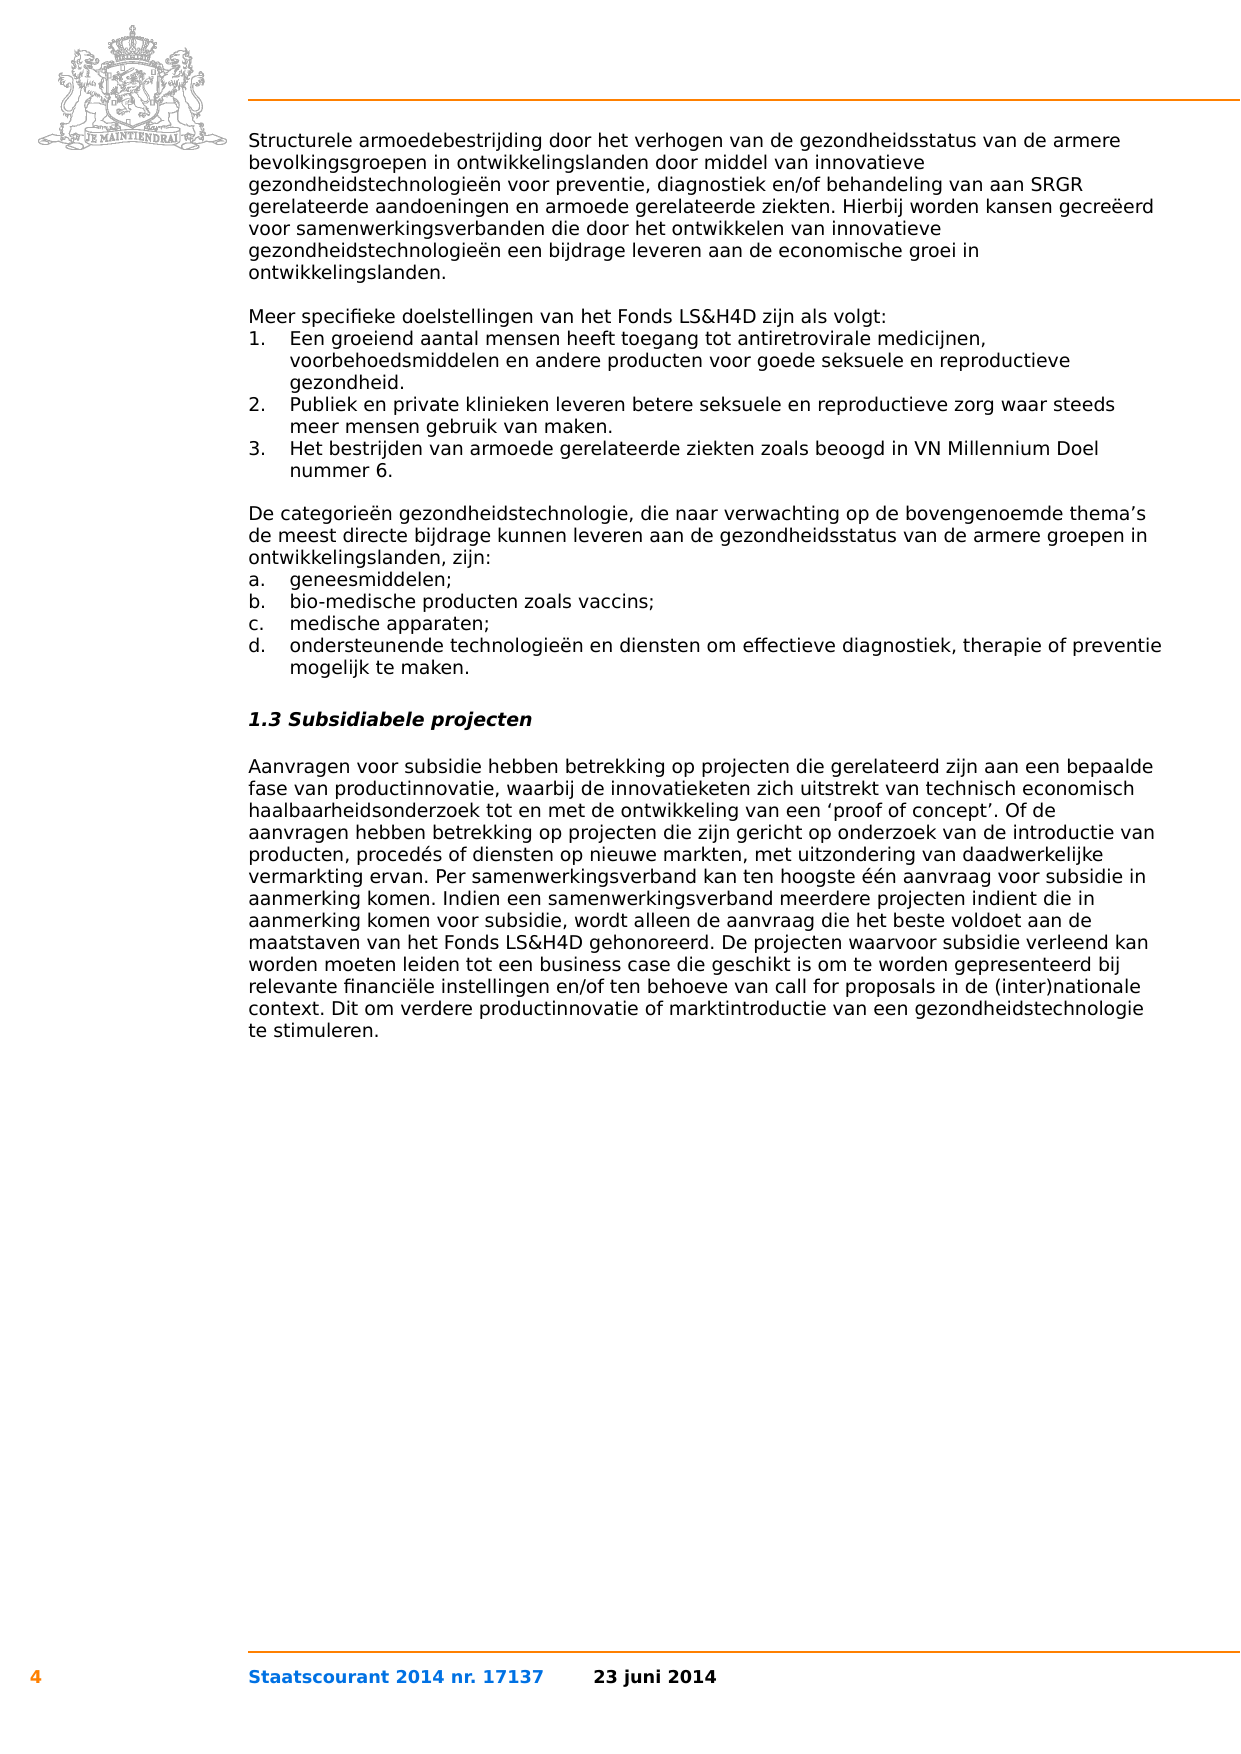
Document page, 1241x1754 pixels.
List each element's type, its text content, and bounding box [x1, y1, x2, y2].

text a. geneesmiddelen; [248, 569, 1163, 591]
subtitle 1.3 Subsidiabele projecten [248, 709, 1163, 731]
picture [38, 25, 227, 150]
text Aanvragen voor subsidie hebben betrekking op projecten die gerelateerd zijn aan een bepaalde fase van productinnovatie, waarbij de innovatieketen zich uitstrekt van technisch economisch haalbaarheidsonderzoek tot en met de ontwikkeling van een ‘proof of concept’. Of de aanvragen hebben betrekking op projecten die zijn gericht op onderzoek van de introductie van producten, procedés of diensten op nieuwe markten, met uitzondering van daadwerkelijke vermarkting ervan. Per samenwerkingsverband kan ten hoogste één aanvraag voor subsidie in aanmerking komen. Indien een samenwerkingsverband meerdere projecten indient die in aanmerking komen voor subsidie, wordt alleen de aanvraag die het beste voldoet aan de maatstaven van het Fonds LS&H4D gehonoreerd. De projecten waarvoor subsidie verleend kan worden moeten leiden tot een business case die geschikt is om te worden gepresenteerd bij relevante financiële instellingen en/of ten behoeve van call for proposals in de (inter)nationale context. Dit om verdere productinnovatie of marktintroductie van een gezondheidstechnologie te stimuleren. [248, 756, 1163, 1042]
text b. bio-medische producten zoals vaccins; [248, 591, 1163, 613]
text Structurele armoedebestrijding door het verhogen van de gezondheidsstatus van de armere bevolkingsgroepen in ontwikkelingslanden door middel van innovatieve gezondheidstechnologieën voor preventie, diagnostiek en/of behandeling van aan SRGR gerelateerde aandoeningen en armoede gerelateerde ziekten. Hierbij worden kansen gecreëerd voor samenwerkingsverbanden die door het ontwikkelen van innovatieve gezondheidstechnologieën een bijdrage leveren aan de economische groei in ontwikkelingslanden. [248, 130, 1163, 284]
text De categorieën gezondheidstechnologie, die naar verwachting op de bovengenoemde thema’s de meest directe bijdrage kunnen leveren aan de gezondheidsstatus van de armere groepen in ontwikkelingslanden, zijn: [248, 503, 1163, 569]
text Meer specifieke doelstellingen van het Fonds LS&H4D zijn als volgt: [248, 306, 1163, 328]
text c. medische apparaten; [248, 613, 1163, 635]
text 2. Publiek en private klinieken leveren betere seksuele en reproductieve zorg waar steeds meer mensen gebruik van maken. [248, 393, 1163, 437]
text d. ondersteunende technologieën en diensten om effectieve diagnostiek, therapie of preventie mogelijk te maken. [248, 635, 1163, 679]
text 3. Het bestrijden van armoede gerelateerde ziekten zoals beoogd in VN Millennium Doel nummer 6. [248, 437, 1163, 481]
text 1. Een groeiend aantal mensen heeft toegang tot antiretrovirale medicijnen, voorbehoedsmiddelen en andere producten voor goede seksuele en reproductieve gezondheid. [248, 328, 1163, 393]
